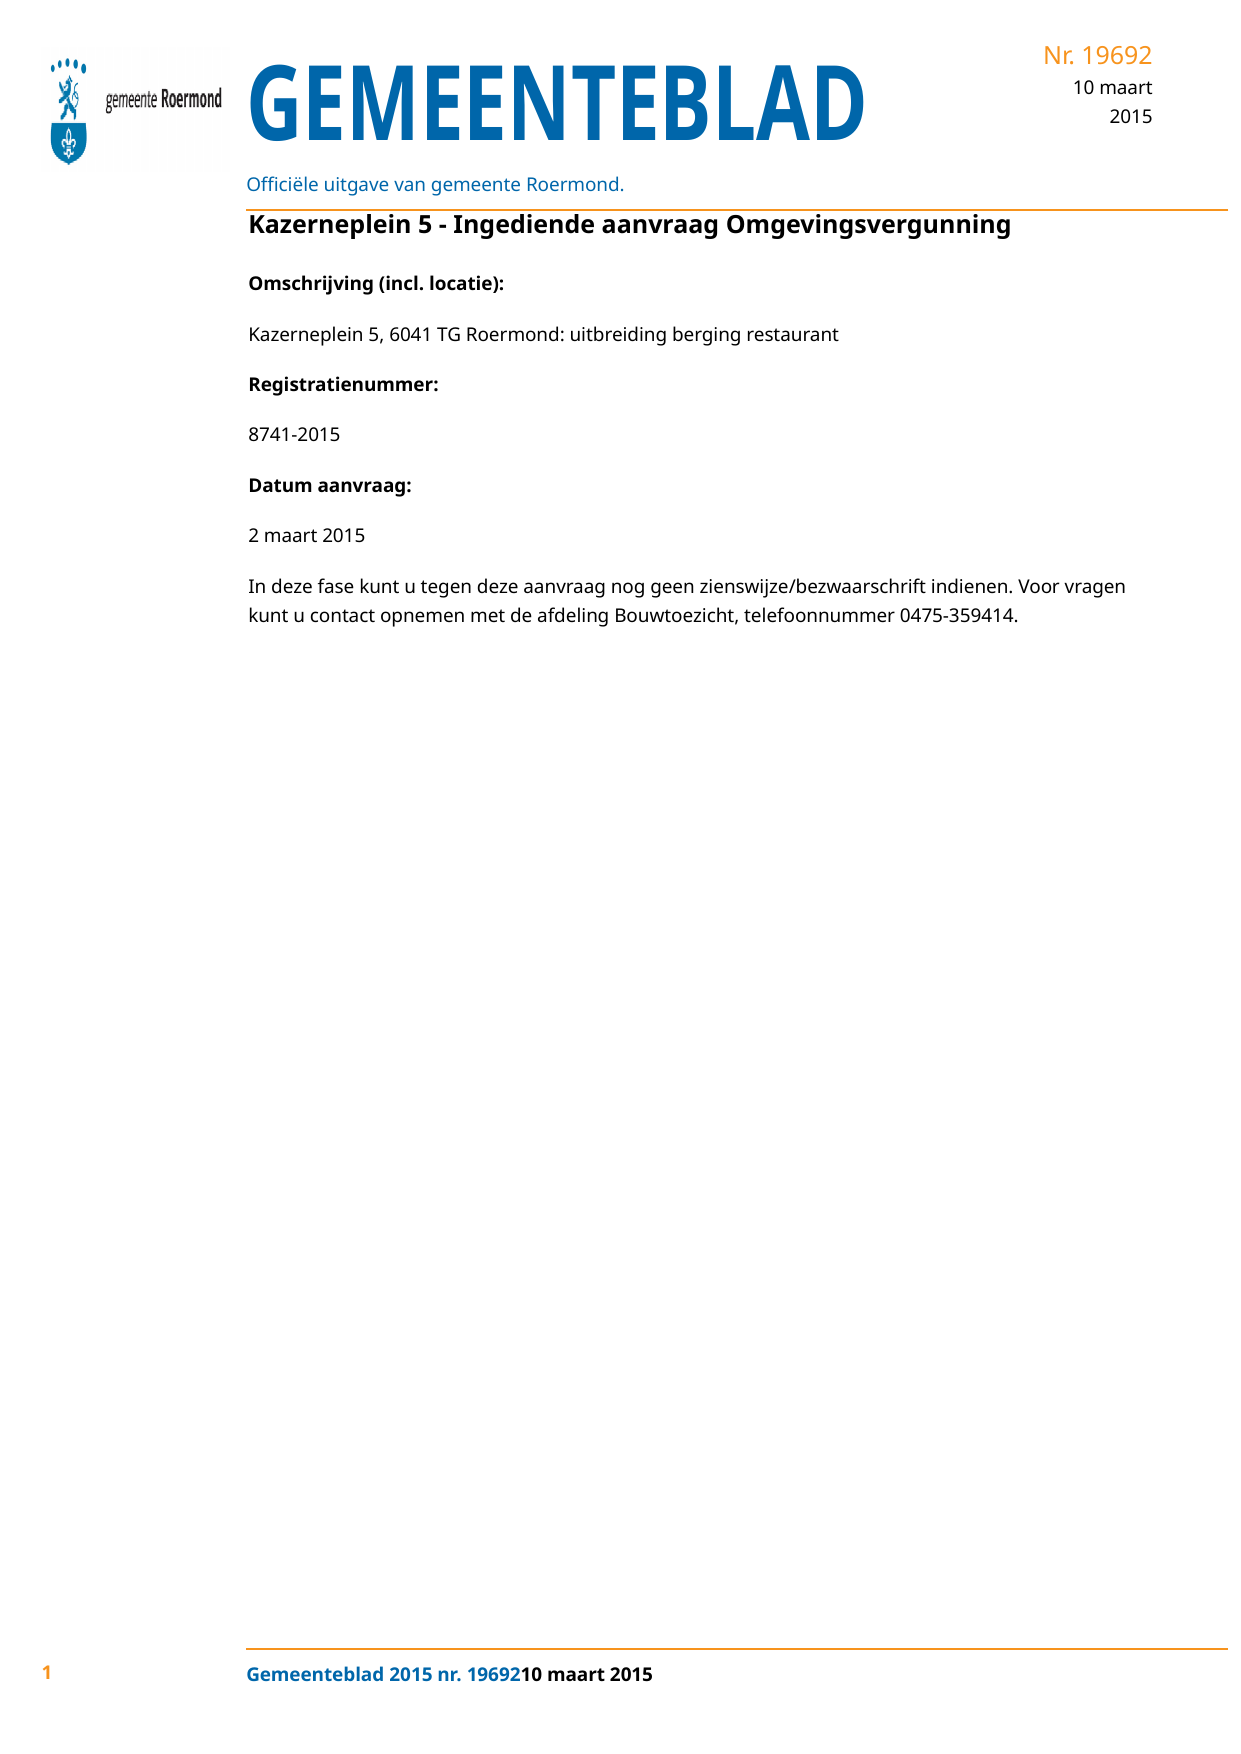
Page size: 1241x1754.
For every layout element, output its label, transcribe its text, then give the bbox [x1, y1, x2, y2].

text Omschrijving (incl. locatie): [248, 270, 1152, 296]
text In deze fase kunt u tegen deze aanvraag nog geen zienswijze/bezwaarschrift indienen. Voor vragen kunt u contact opnemen met de afdeling Bouwtoezicht, telefoonnummer 0475-359414. [248, 573, 1152, 628]
text 2 maart 2015 [248, 522, 1152, 548]
text Kazerneplein 5, 6041 TG Roermond: uitbreiding berging restaurant [248, 321, 1152, 346]
picture [41, 47, 231, 172]
text Registratienummer: [248, 371, 1152, 397]
text 8741-2015 [248, 422, 1152, 447]
text Datum aanvraag: [248, 472, 1152, 498]
text Kazerneplein 5 - Ingediende aanvraag Omgevingsvergunning [248, 211, 1152, 241]
